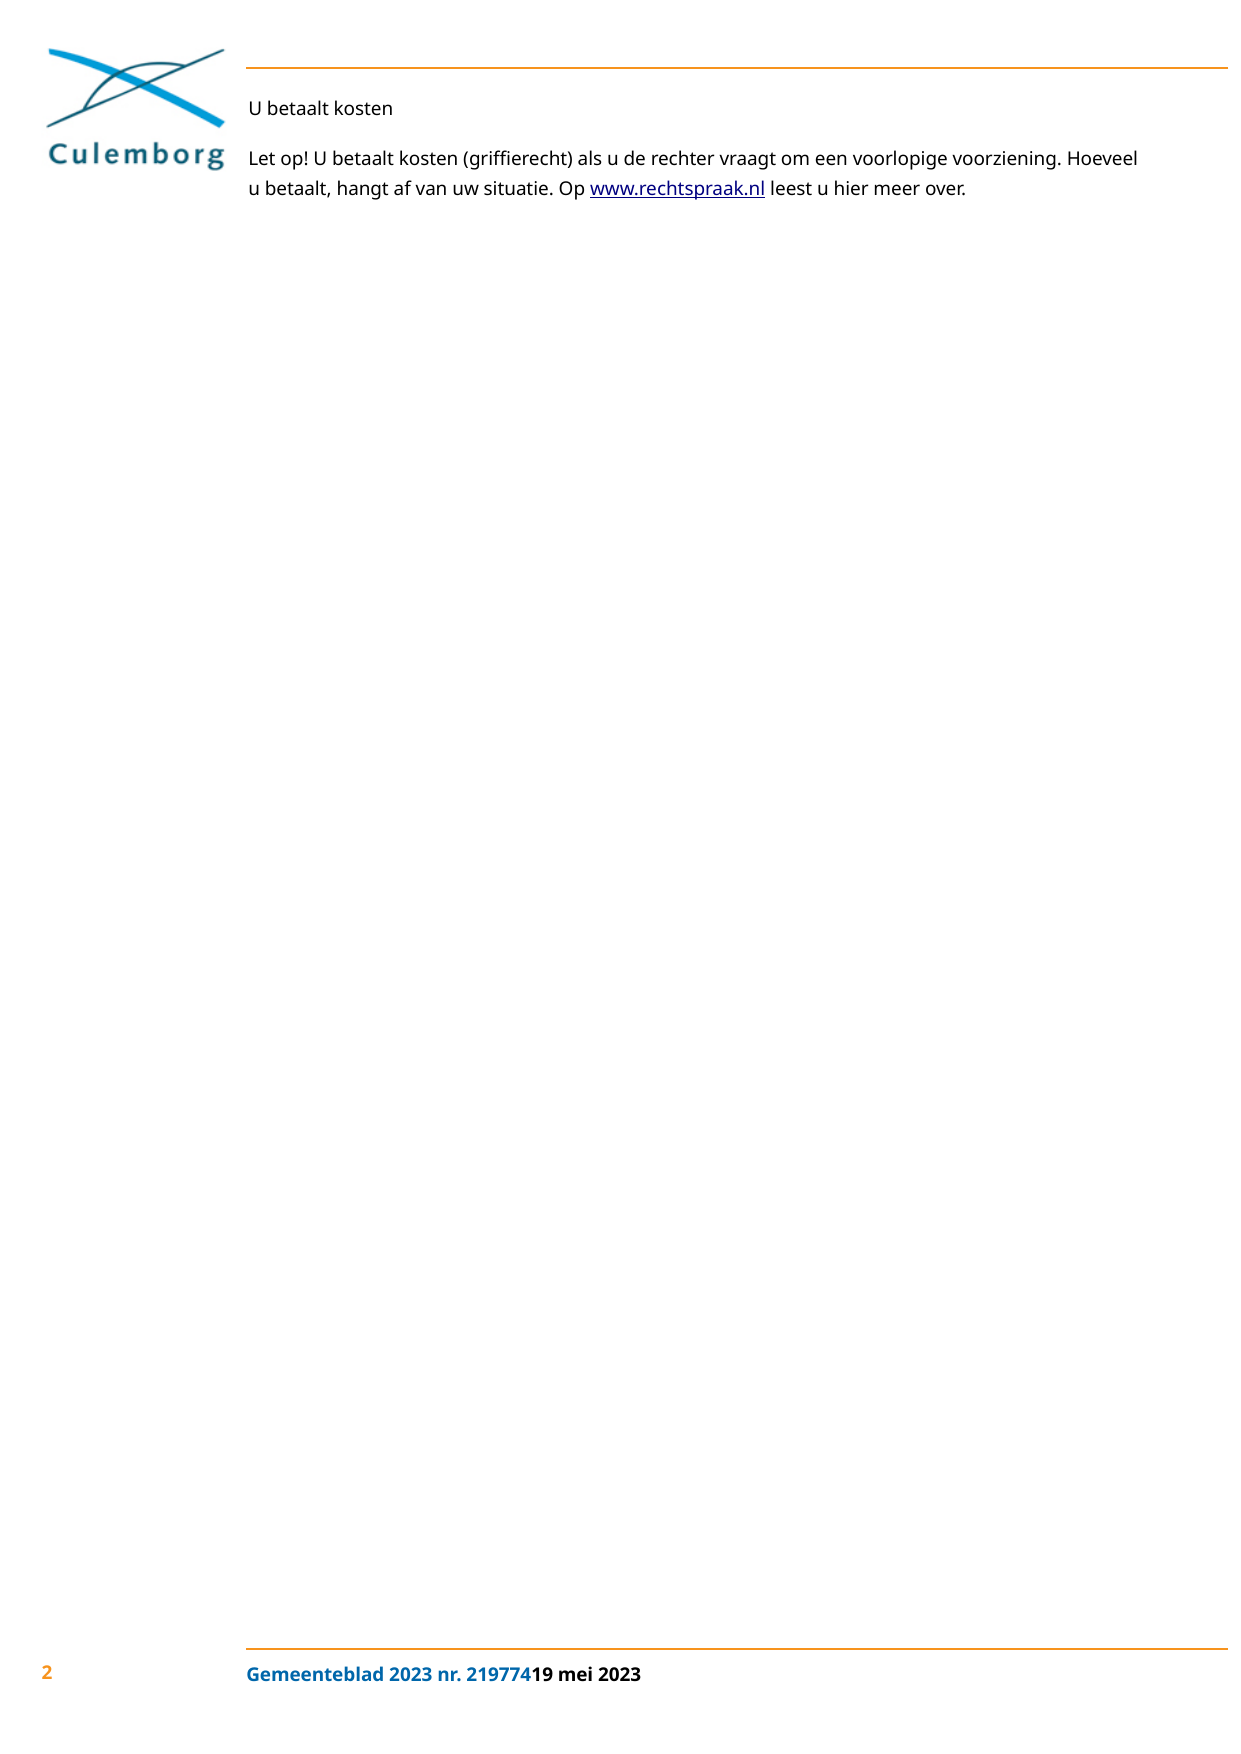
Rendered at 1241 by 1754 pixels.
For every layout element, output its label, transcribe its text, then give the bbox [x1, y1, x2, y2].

text U betaalt kosten [248, 95, 1152, 121]
picture [41, 47, 231, 172]
text Let op! U betaalt kosten (griffierecht) als u de rechter vraagt om een voorlopige voorziening. Hoeveel u betaalt, hangt af van uw situatie. Op www.rechtspraak.nl leest u hier meer over. [248, 145, 1152, 201]
